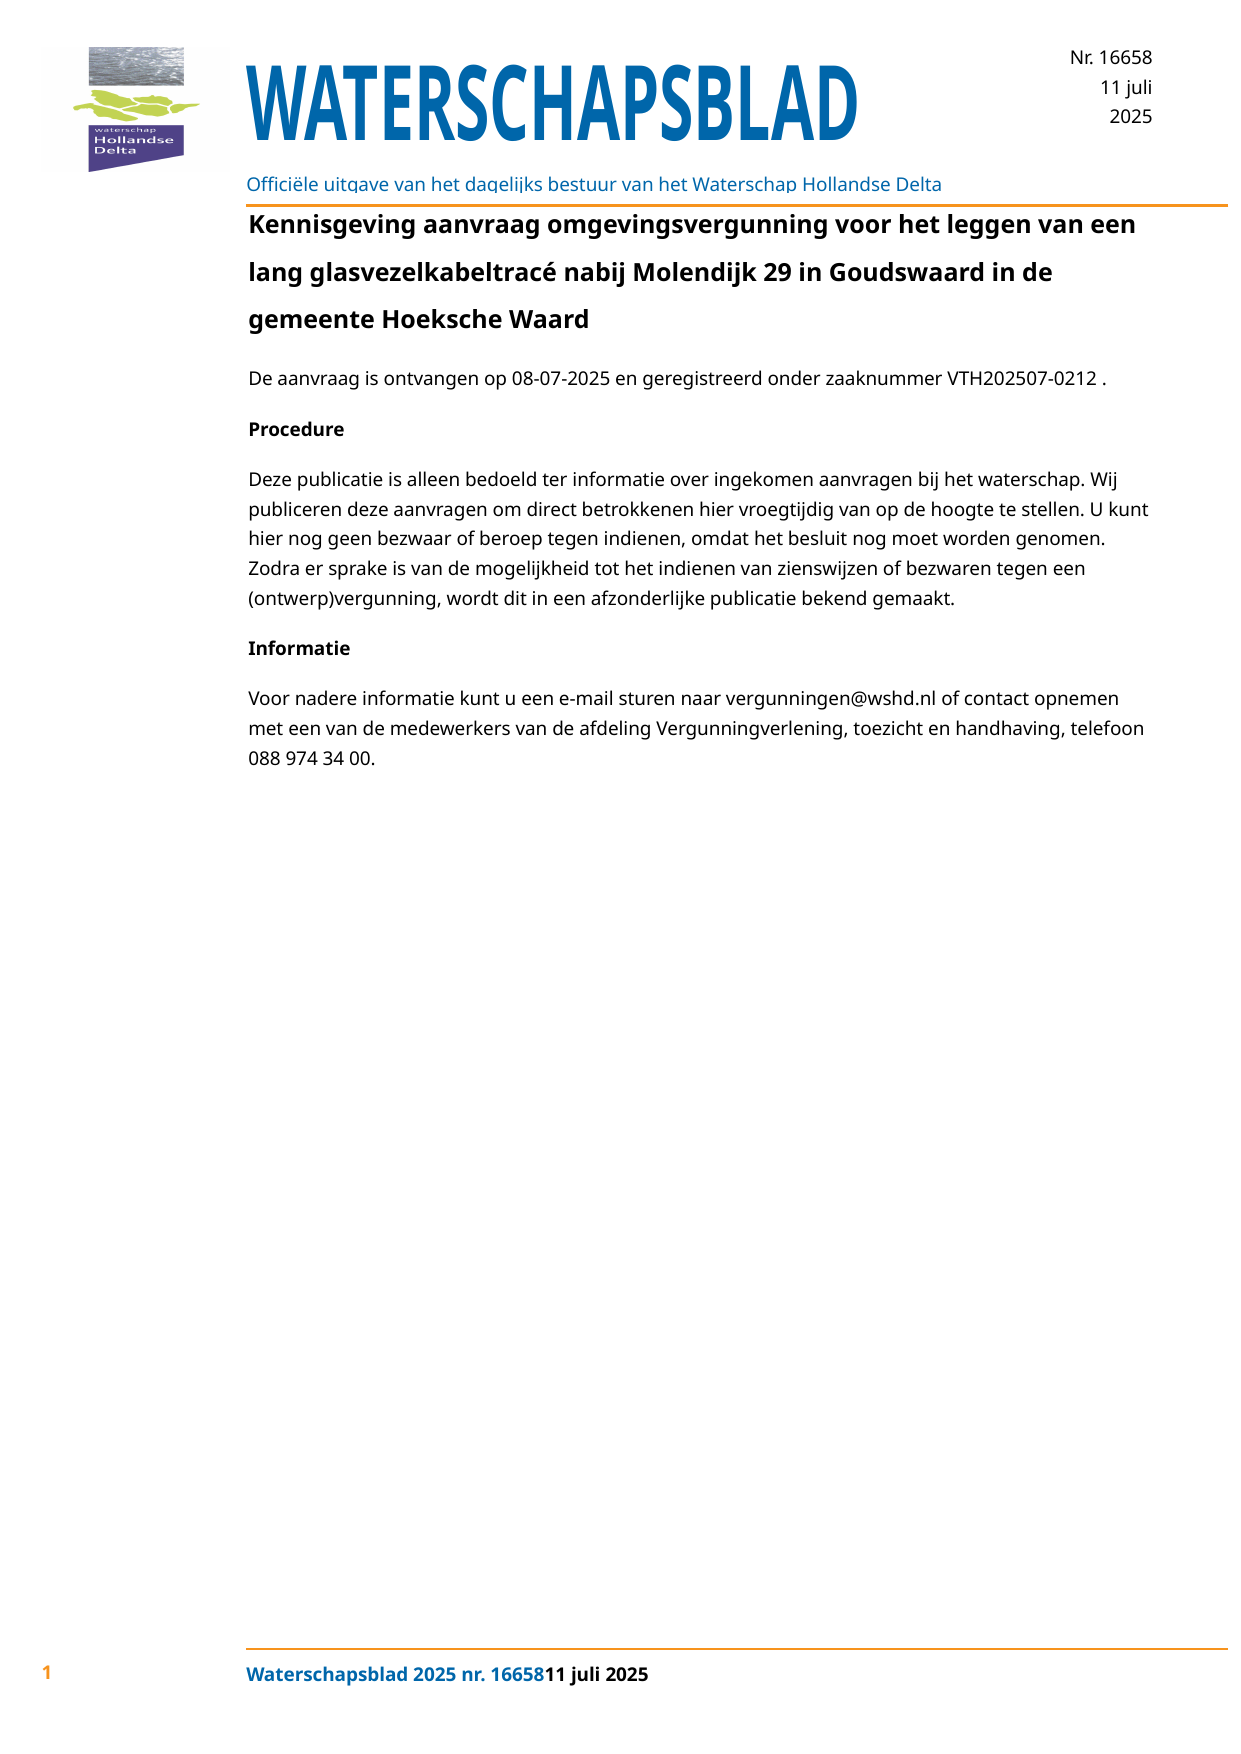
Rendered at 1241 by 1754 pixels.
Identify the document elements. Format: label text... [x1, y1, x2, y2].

picture [41, 47, 231, 172]
text Deze publicatie is alleen bedoeld ter informatie over ingekomen aanvragen bij het waterschap. Wij publiceren deze aanvragen om direct betrokkenen hier vroegtijdig van op de hoogte te stellen. U kunt hier nog geen bezwaar of beroep tegen indienen, omdat het besluit nog moet worden genomen. Zodra er sprake is van de mogelijkheid tot het indienen van zienswijzen of bezwaren tegen een (ontwerp)vergunning, wordt dit in een afzonderlijke publicatie bekend gemaakt. [248, 466, 1152, 610]
text Kennisgeving aanvraag omgevingsvergunning voor het leggen van een lang glasvezelkabeltracé nabij Molendijk 29 in Goudswaard in de gemeente Hoeksche Waard [248, 207, 1152, 336]
text Procedure [248, 416, 1152, 442]
text Voor nadere informatie kunt u een e-mail sturen naar vergunningen@wshd.nl of contact opnemen met een van de medewerkers van de afdeling Vergunningverlening, toezicht en handhaving, telefoon 088 974 34 00. [248, 686, 1152, 770]
text Informatie [248, 635, 1152, 661]
text De aanvraag is ontvangen op 08-07-2025 en geregistreerd onder zaaknummer VTH202507-0212 . [248, 366, 1152, 391]
